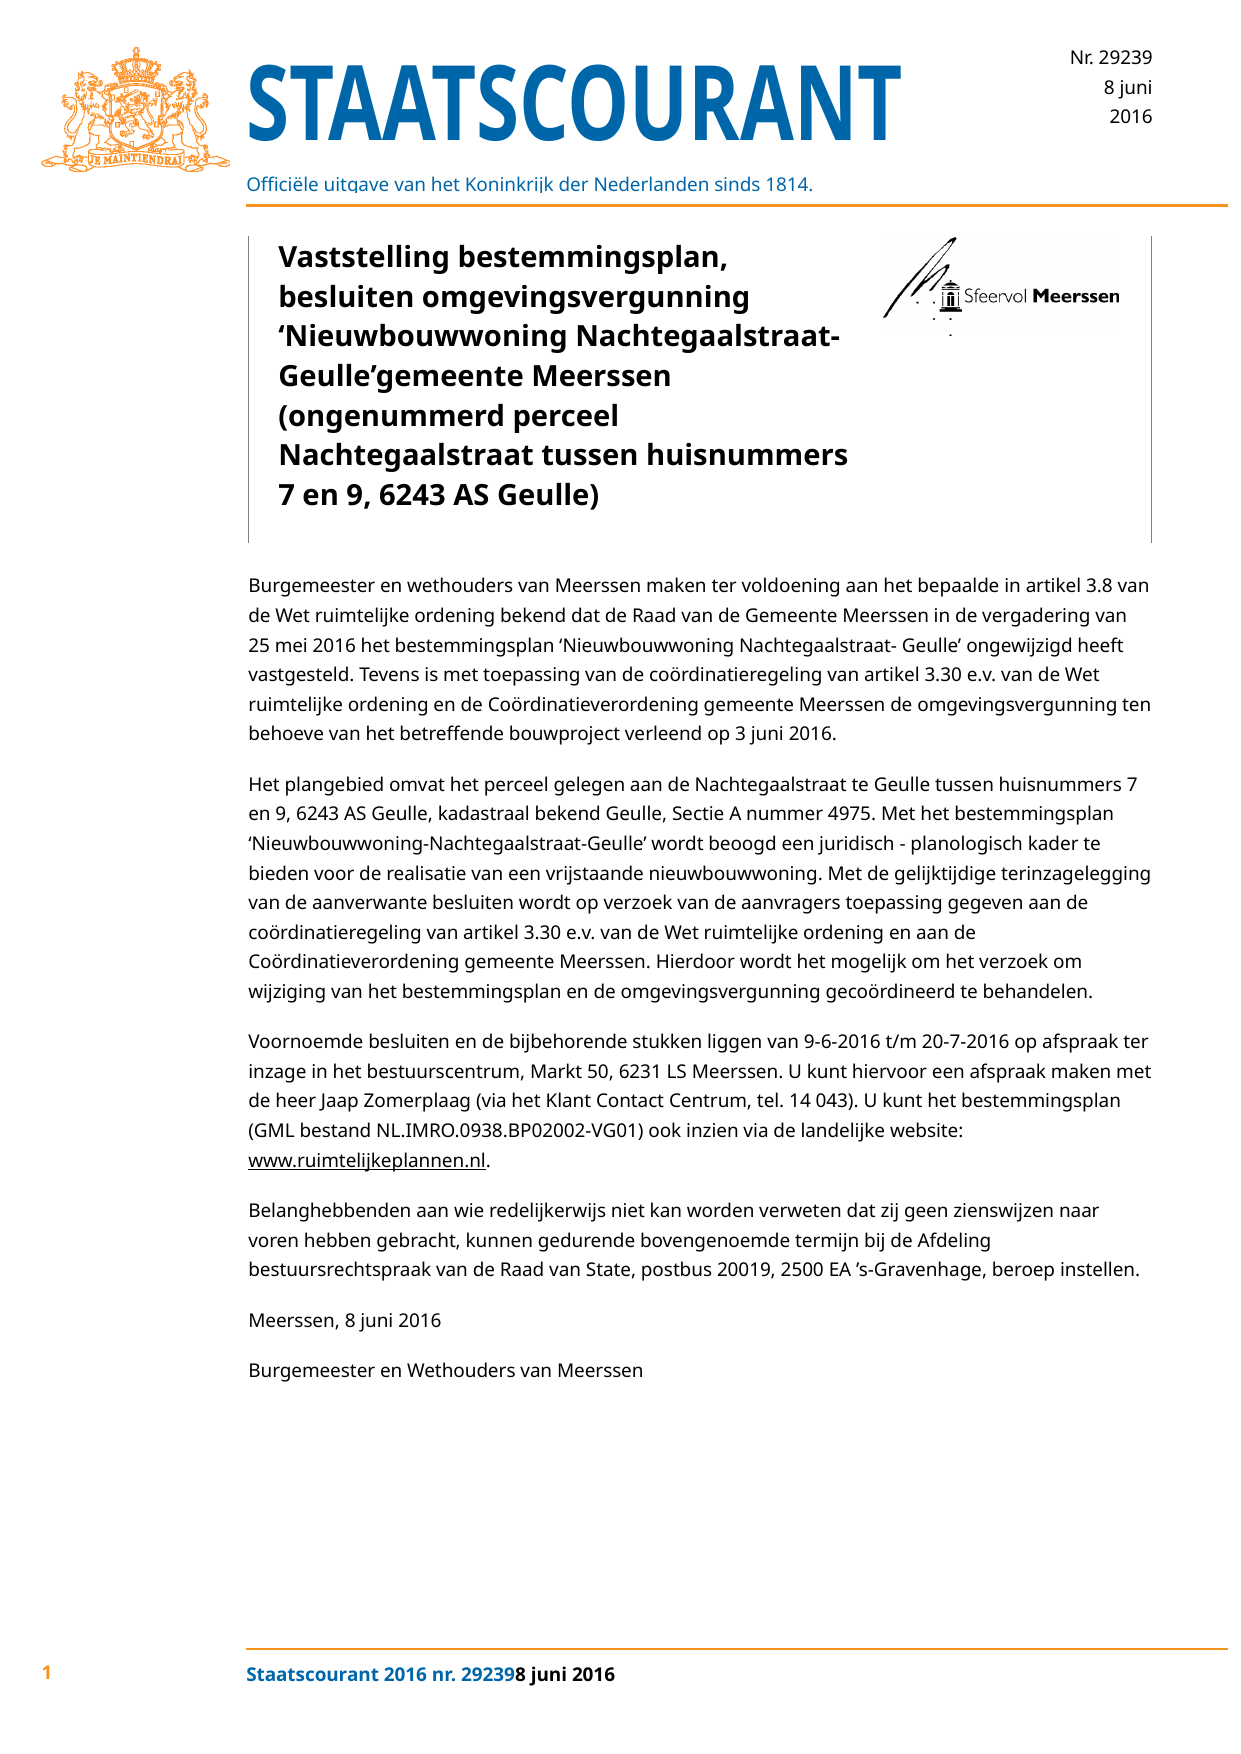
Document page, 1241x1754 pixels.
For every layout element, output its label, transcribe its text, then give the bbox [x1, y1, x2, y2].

text Voornoemde besluiten en de bijbehorende stukken liggen van 9-6-2016 t/m 20-7-2016 op afspraak ter inzage in het bestuurscentrum, Markt 50, 6231 LS Meerssen. U kunt hiervoor een afspraak maken met de heer Jaap Zomerplaag (via het Klant Contact Centrum, tel. 14 043). U kunt het bestemmingsplan (GML bestand NL.IMRO.0938.BP02002-VG01) ook inzien via de landelijke website: www.ruimtelijkeplannen.nl. [248, 1028, 1152, 1173]
text Burgemeester en Wethouders van Meerssen [248, 1357, 1152, 1383]
text Burgemeester en wethouders van Meerssen maken ter voldoening aan het bepaalde in artikel 3.8 van de Wet ruimtelijke ordening bekend dat de Raad van de Gemeente Meerssen in de vergadering van 25 mei 2016 het bestemmingsplan ‘Nieuwbouwwoning Nachtegaalstraat- Geulle’ ongewijzigd heeft vastgesteld. Tevens is met toepassing van de coördinatieregeling van artikel 3.30 e.v. van de Wet ruimtelijke ordening en de Coördinatieverordening gemeente Meerssen de omgevingsvergunning ten behoeve van het betreffende bouwproject verleend op 3 juni 2016. [248, 573, 1152, 746]
picture [41, 47, 231, 172]
text Meerssen, 8 juni 2016 [248, 1307, 1152, 1333]
text Het plangebied omvat het perceel gelegen aan de Nachtegaalstraat te Geulle tussen huisnummers 7 en 9, 6243 AS Geulle, kadastraal bekend Geulle, Sectie A nummer 4975. Met het bestemmingsplan ‘Nieuwbouwwoning-Nachtegaalstraat-Geulle’ wordt beoogd een juridisch - planologisch kader te bieden voor de realisatie van een vrijstaande nieuwbouwwoning. Met de gelijktijdige terinzagelegging van de aanverwante besluiten wordt op verzoek van de aanvragers toepassing gegeven aan de coördinatieregeling van artikel 3.30 e.v. van de Wet ruimtelijke ordening en aan de Coördinatieverordening gemeente Meerssen. Hierdoor wordt het mogelijk om het verzoek om wijziging van het bestemmingsplan en de omgevingsvergunning gecoördineerd te behandelen. [248, 771, 1152, 1004]
table_header [850, 236, 1151, 543]
text Belanghebbenden aan wie redelijkerwijs niet kan worden verweten dat zij geen zienswijzen naar voren hebben gebracht, kunnen gedurende bovengenoemde termijn bij de Afdeling bestuursrechtspraak van de Raad van State, postbus 20019, 2500 EA ’s-Gravenhage, beroep instellen. [248, 1197, 1152, 1282]
picture [882, 236, 1119, 336]
table_header Vaststelling bestemmingsplan, besluiten omgevingsvergunning ‘Nieuwbouwwoning Nachtegaalstraat- Geulle’gemeente Meerssen (ongenummerd perceel Nachtegaalstraat tussen huisnummers 7 en 9, 6243 AS Geulle) [249, 236, 850, 543]
